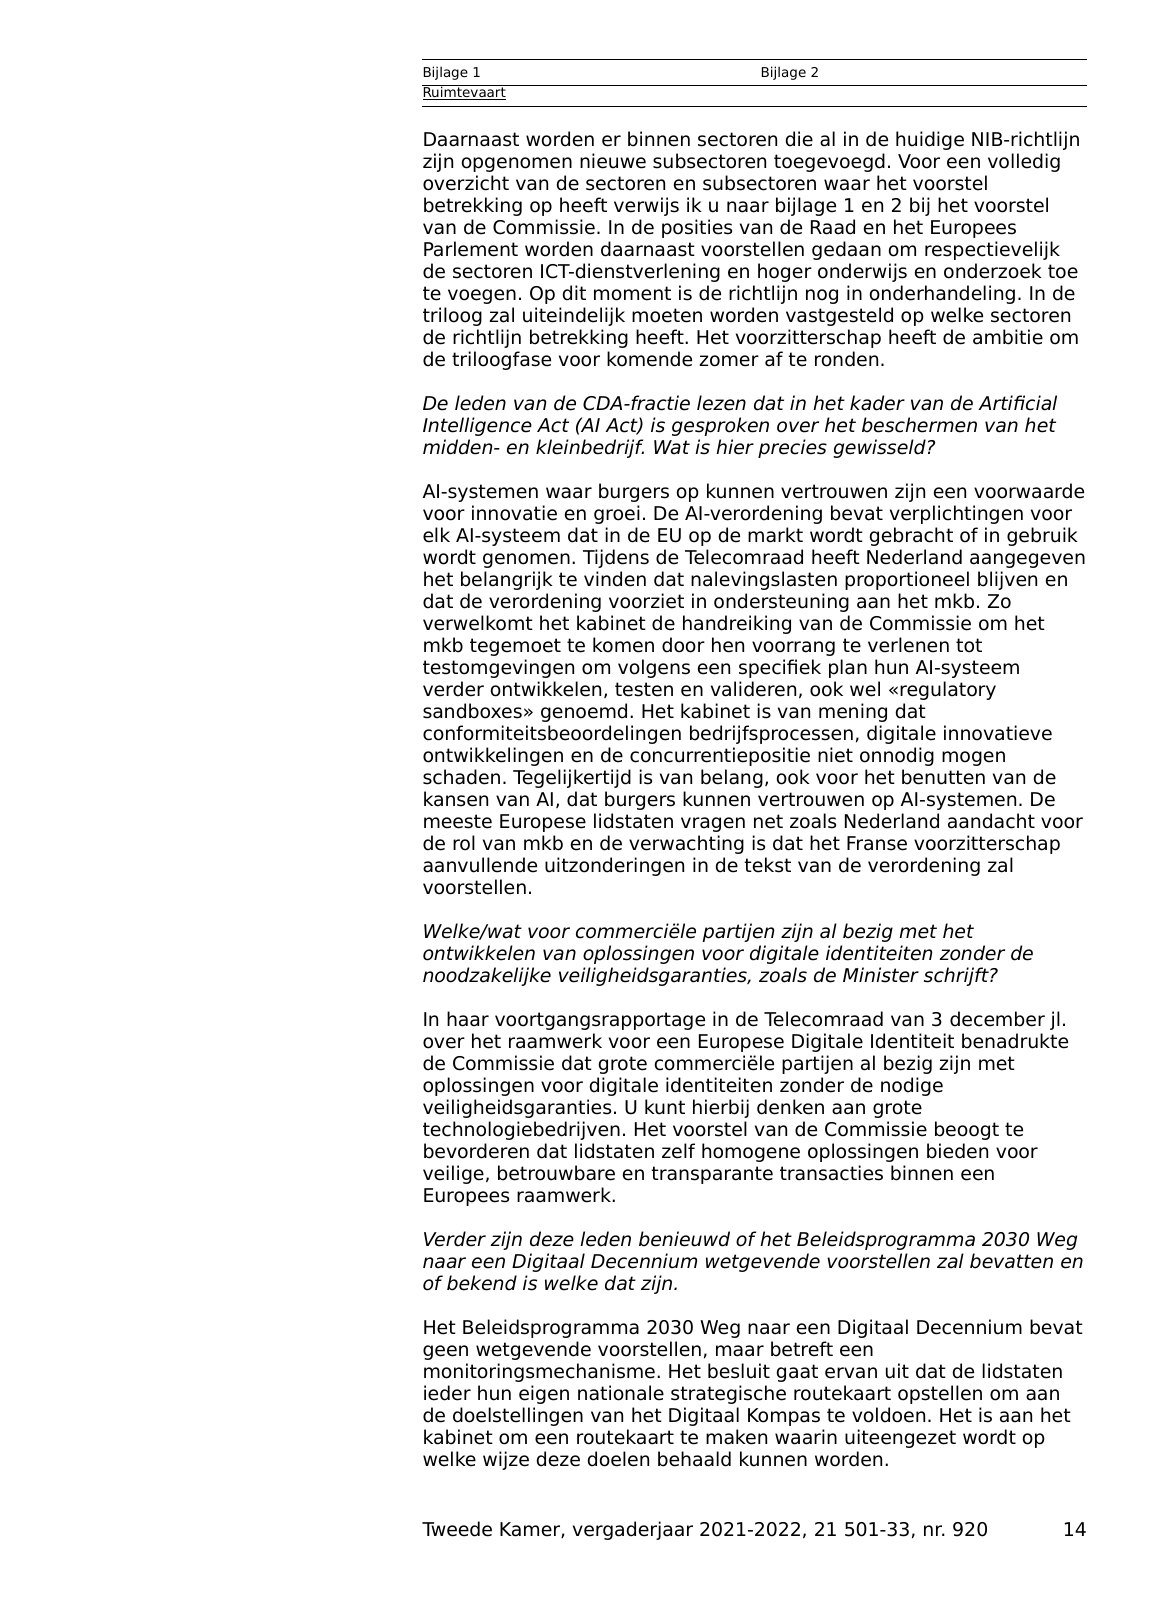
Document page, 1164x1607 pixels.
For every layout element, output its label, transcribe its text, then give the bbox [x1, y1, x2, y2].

text Het Beleidsprogramma 2030 Weg naar een Digitaal Decennium bevat geen wetgevende voorstellen, maar betreft een monitoringsmechanisme. Het besluit gaat ervan uit dat de lidstaten ieder hun eigen nationale strategische routekaart opstellen om aan de doelstellingen van het Digitaal Kompas te voldoen. Het is aan het kabinet om een routekaart te maken waarin uiteengezet wordt op welke wijze deze doelen behaald kunnen worden. [422, 1317, 1087, 1471]
text In haar voortgangsrapportage in de Telecomraad van 3 december jl. over het raamwerk voor een Europese Digitale Identiteit benadrukte de Commissie dat grote commerciële partijen al bezig zijn met oplossingen voor digitale identiteiten zonder de nodige veiligheidsgaranties. U kunt hierbij denken aan grote technologiebedrijven. Het voorstel van de Commissie beoogt te bevorderen dat lidstaten zelf homogene oplossingen bieden voor veilige, betrouwbare en transparante transacties binnen een Europees raamwerk. [422, 1009, 1087, 1207]
text De leden van de CDA-fractie lezen dat in het kader van de Artificial Intelligence Act (AI Act) is gesproken over het beschermen van het midden- en kleinbedrijf. Wat is hier precies gewisseld? [422, 393, 1087, 459]
table_cell [754, 86, 1087, 106]
text AI-systemen waar burgers op kunnen vertrouwen zijn een voorwaarde voor innovatie en groei. De AI-verordening bevat verplichtingen voor elk AI-systeem dat in de EU op de markt wordt gebracht of in gebruik wordt genomen. Tijdens de Telecomraad heeft Nederland aangegeven het belangrijk te vinden dat nalevingslasten proportioneel blijven en dat de verordening voorziet in ondersteuning aan het mkb. Zo verwelkomt het kabinet de handreiking van de Commissie om het mkb tegemoet te komen door hen voorrang te verlenen tot testomgevingen om volgens een specifiek plan hun AI-systeem verder ontwikkelen, testen en valideren, ook wel «regulatory sandboxes» genoemd. Het kabinet is van mening dat conformiteitsbeoordelingen bedrijfsprocessen, digitale innovatieve ontwikkelingen en de concurrentiepositie niet onnodig mogen schaden. Tegelijkertijd is van belang, ook voor het benutten van de kansen van AI, dat burgers kunnen vertrouwen op AI-systemen. De meeste Europese lidstaten vragen net zoals Nederland aandacht voor de rol van mkb en de verwachting is dat het Franse voorzitterschap aanvullende uitzonderingen in de tekst van de verordening zal voorstellen. [422, 481, 1087, 898]
table_header Bijlage 2 [754, 60, 1087, 85]
table_cell Ruimtevaart [422, 86, 754, 106]
text Verder zijn deze leden benieuwd of het Beleidsprogramma 2030 Weg naar een Digitaal Decennium wetgevende voorstellen zal bevatten en of bekend is welke dat zijn. [422, 1229, 1087, 1295]
text Daarnaast worden er binnen sectoren die al in de huidige NIB-richtlijn zijn opgenomen nieuwe subsectoren toegevoegd. Voor een volledig overzicht van de sectoren en subsectoren waar het voorstel betrekking op heeft verwijs ik u naar bijlage 1 en 2 bij het voorstel van de Commissie. In de posities van de Raad en het Europees Parlement worden daarnaast voorstellen gedaan om respectievelijk de sectoren ICT-dienstverlening en hoger onderwijs en onderzoek toe te voegen. Op dit moment is de richtlijn nog in onderhandeling. In de triloog zal uiteindelijk moeten worden vastgesteld op welke sectoren de richtlijn betrekking heeft. Het voorzitterschap heeft de ambitie om de triloogfase voor komende zomer af te ronden. [422, 129, 1087, 371]
table_header Bijlage 1 [422, 60, 754, 85]
text Welke/wat voor commerciële partijen zijn al bezig met het ontwikkelen van oplossingen voor digitale identiteiten zonder de noodzakelijke veiligheidsgaranties, zoals de Minister schrijft? [422, 921, 1087, 987]
